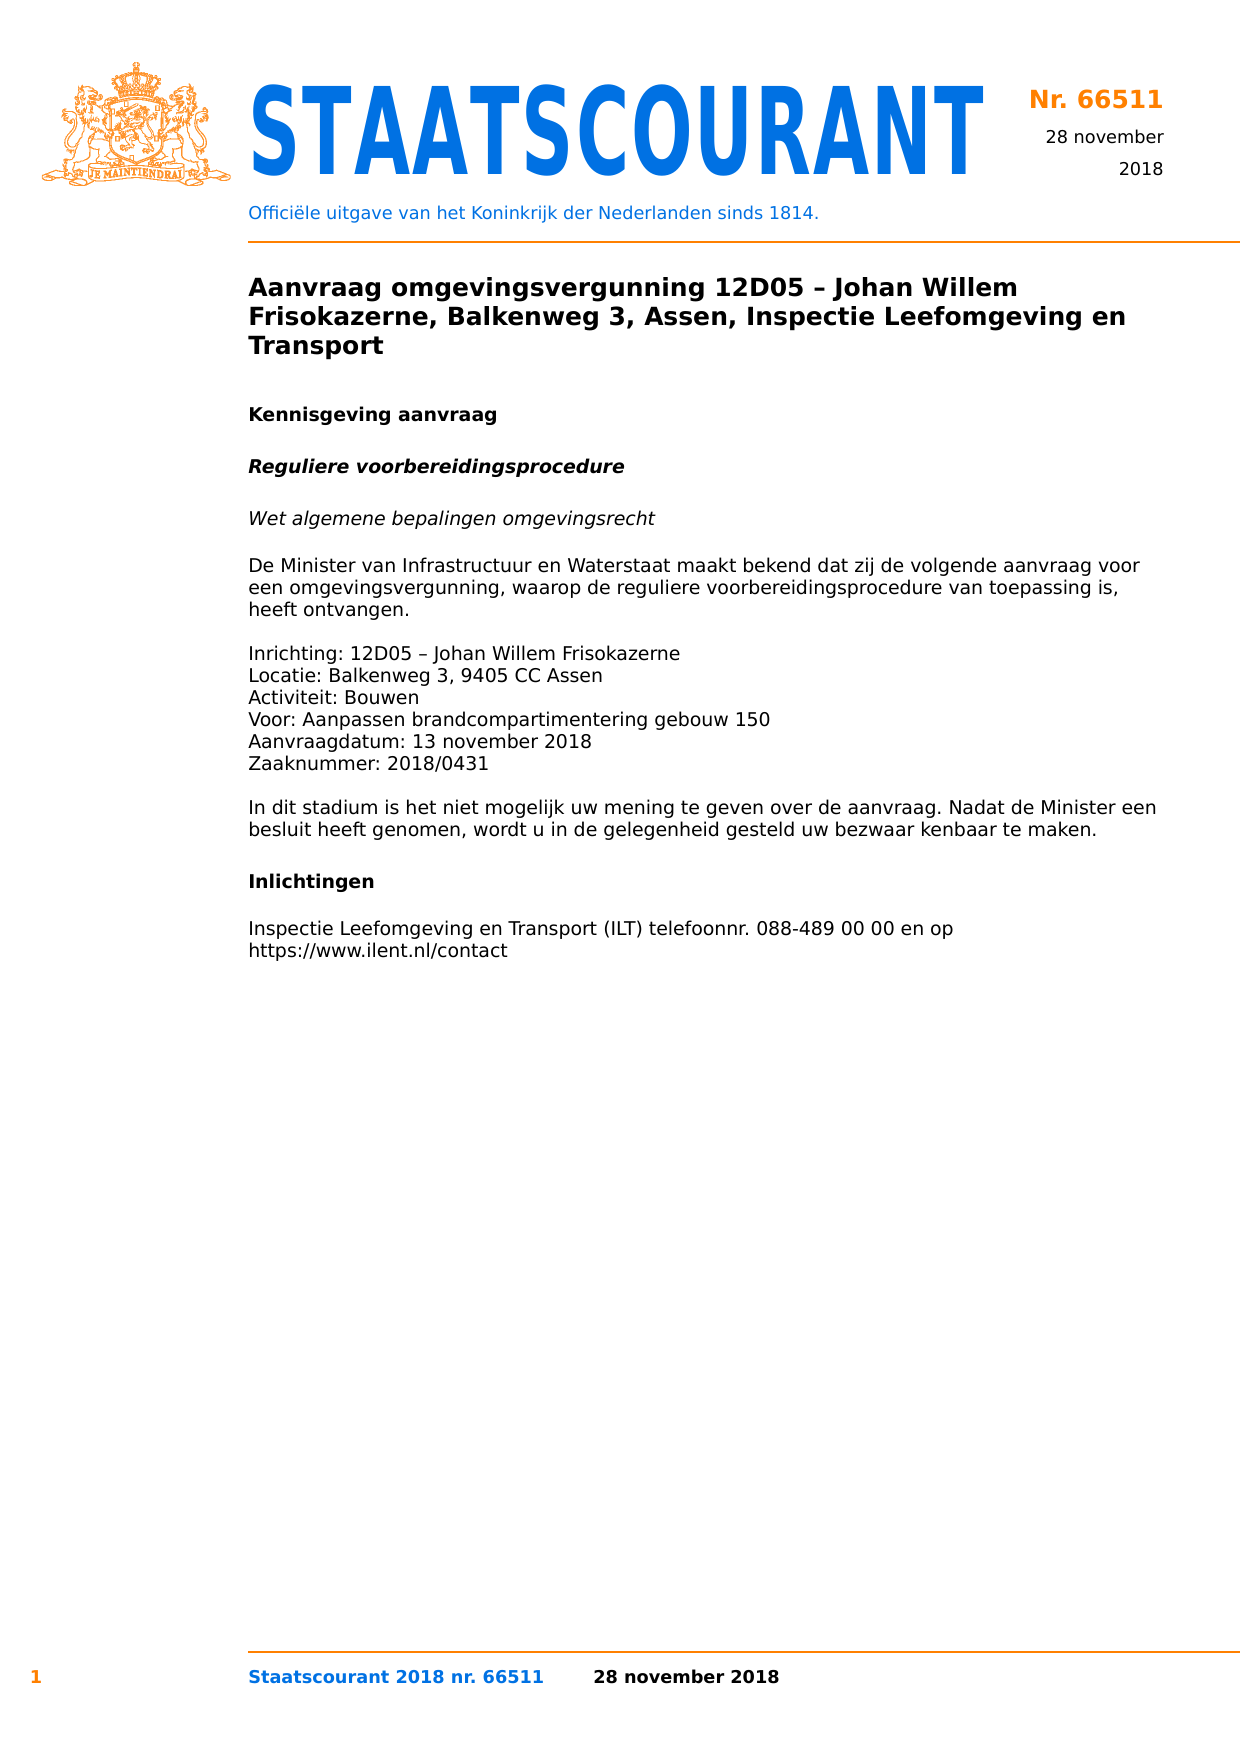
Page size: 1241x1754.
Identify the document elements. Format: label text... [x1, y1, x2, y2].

text In dit stadium is het niet mogelijk uw mening te geven over de aanvraag. Nadat de Minister een besluit heeft genomen, wordt u in de gelegenheid gesteld uw bezwaar kenbaar te maken. [248, 797, 1163, 841]
table_header [25, 62, 248, 241]
table_cell Officiële uitgave van het Koninkrijk der Nederlanden sinds 1814. [248, 203, 1240, 241]
text Locatie: Balkenweg 3, 9405 CC Assen [248, 665, 1163, 687]
picture [41, 62, 231, 186]
subtitle Aanvraag omgevingsvergunning 12D05 – Johan Willem Frisokazerne, Balkenweg 3, Assen, Inspectie Leefomgeving en Transport [248, 273, 1163, 361]
table_header STAATSCOURANT [248, 62, 998, 203]
table_cell 2018 [998, 153, 1240, 203]
text Activiteit: Bouwen [248, 687, 1163, 709]
text Voor: Aanpassen brandcompartimentering gebouw 150 [248, 709, 1163, 731]
table_cell 28 november [998, 121, 1240, 153]
table_header Nr. 66511 [998, 62, 1240, 121]
subtitle Reguliere voorbereidingsprocedure [248, 456, 1163, 478]
text Inrichting: 12D05 – Johan Willem Frisokazerne [248, 643, 1163, 665]
subtitle Inlichtingen [248, 871, 1163, 893]
text Zaaknummer: 2018/0431 [248, 753, 1163, 775]
subtitle Wet algemene bepalingen omgevingsrecht [248, 508, 1163, 530]
text De Minister van Infrastructuur en Waterstaat maakt bekend dat zij de volgende aanvraag voor een omgevingsvergunning, waarop de reguliere voorbereidingsprocedure van toepassing is, heeft ontvangen. [248, 555, 1163, 621]
subtitle Kennisgeving aanvraag [248, 404, 1163, 426]
text Inspectie Leefomgeving en Transport (ILT) telefoonnr. 088-489 00 00 en op https://www.ilent.nl/contact [248, 918, 1163, 962]
text Aanvraagdatum: 13 november 2018 [248, 731, 1163, 753]
